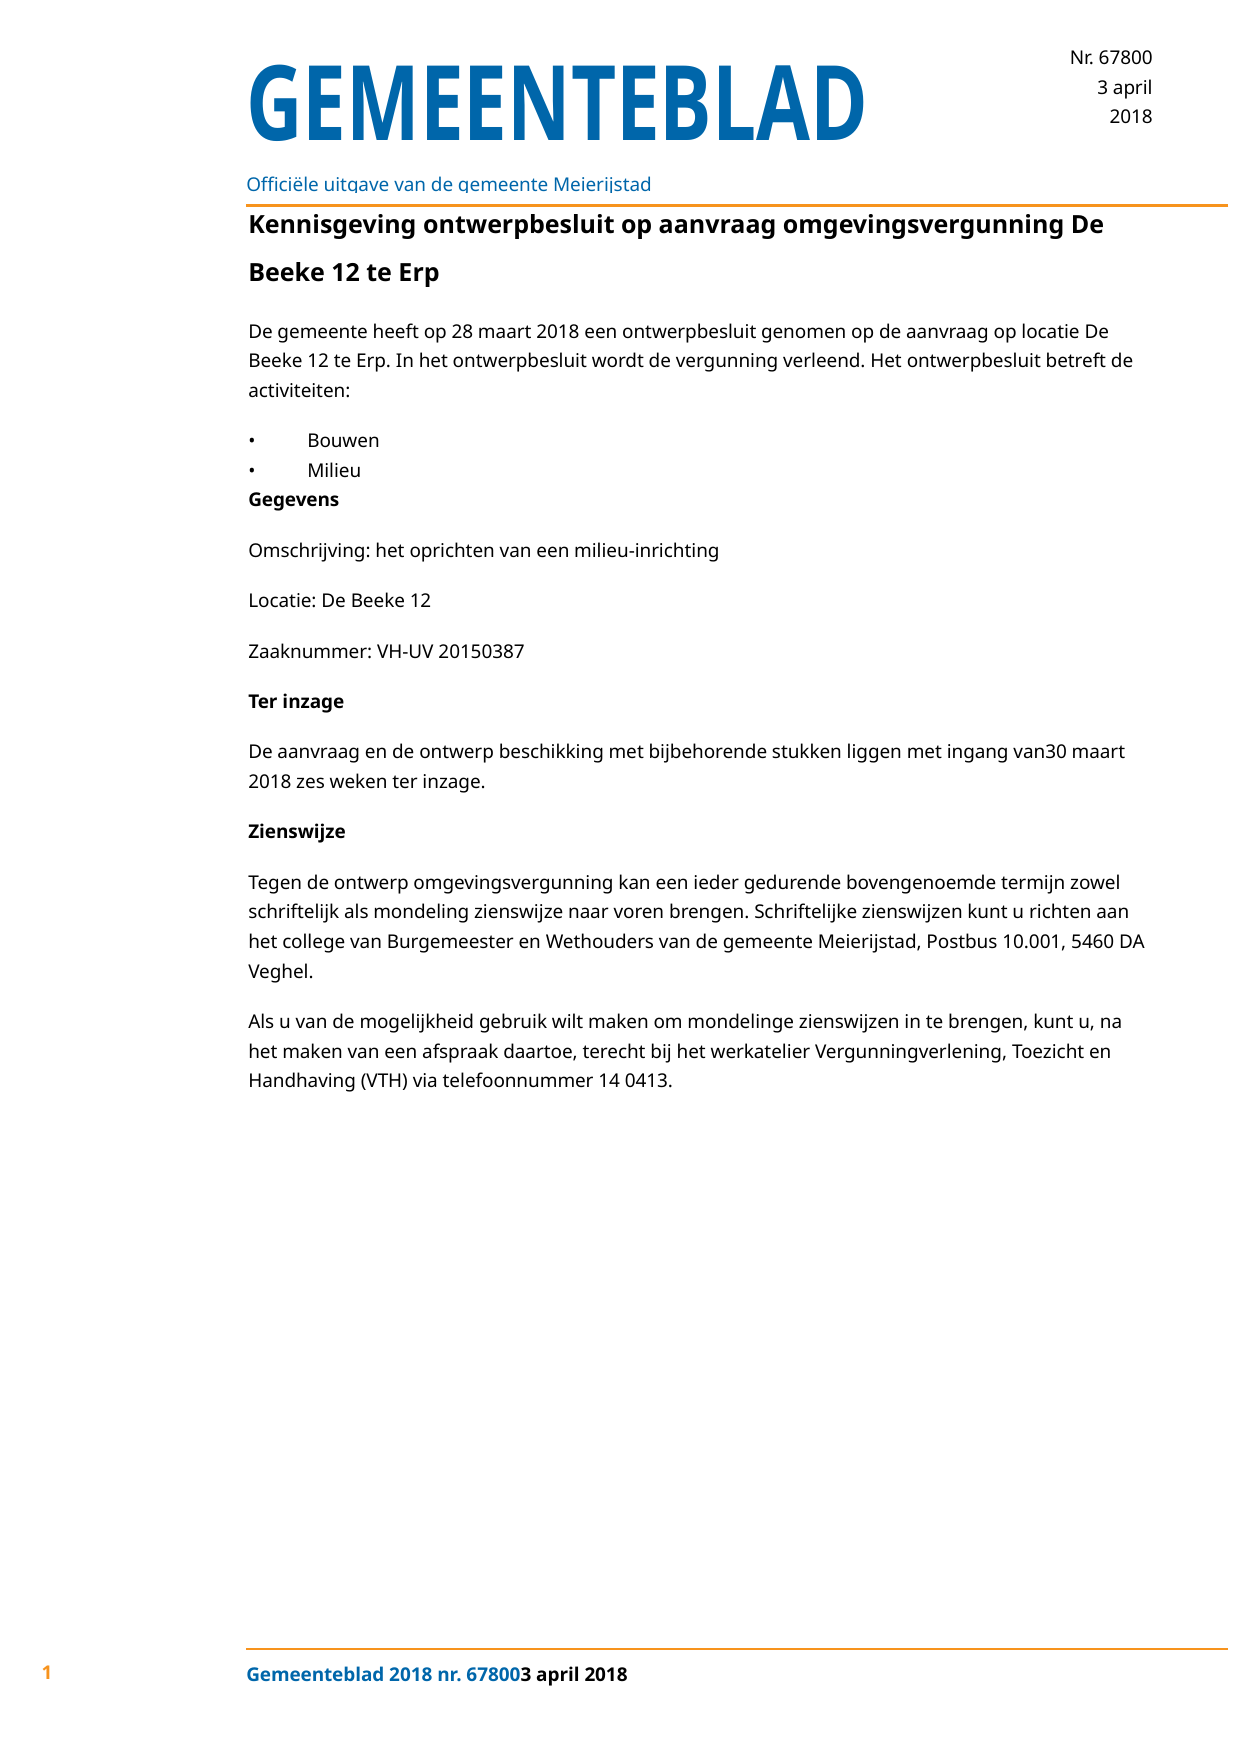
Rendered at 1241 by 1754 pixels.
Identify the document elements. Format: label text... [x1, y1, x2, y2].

text Ter inzage [248, 688, 1152, 714]
text De aanvraag en de ontwerp beschikking met bijbehorende stukken liggen met ingang van30 maart 2018 zes weken ter inzage. [248, 739, 1152, 794]
text Zienswijze [248, 819, 1152, 844]
text De gemeente heeft op 28 maart 2018 een ontwerpbesluit genomen op de aanvraag op locatie De Beeke 12 te Erp. In het ontwerpbesluit wordt de vergunning verleend. Het ontwerpbesluit betreft de activiteiten: [248, 318, 1152, 403]
text Locatie: De Beeke 12 [248, 587, 1152, 613]
picture [41, 47, 231, 172]
text Zaaknummer: VH-UV 20150387 [248, 638, 1152, 664]
text Tegen de ontwerp omgevingsvergunning kan een ieder gedurende bovengenoemde termijn zowel schriftelijk als mondeling zienswijze naar voren brengen. Schriftelijke zienswijzen kunt u richten aan het college van Burgemeester en Wethouders van de gemeente Meierijstad, Postbus 10.001, 5460 DA Veghel. [248, 869, 1152, 984]
list Bouwen [248, 427, 1152, 453]
text Omschrijving: het oprichten van een milieu-inrichting [248, 537, 1152, 563]
text Gegevens [248, 487, 1152, 512]
text Kennisgeving ontwerpbesluit op aanvraag omgevingsvergunning De Beeke 12 te Erp [248, 207, 1152, 288]
list Milieu [248, 457, 1152, 483]
text Als u van de mogelijkheid gebruik wilt maken om mondelinge zienswijzen in te brengen, kunt u, na het maken van een afspraak daartoe, terecht bij het werkatelier Vergunningverlening, Toezicht en Handhaving (VTH) via telefoonnummer 14 0413. [248, 1008, 1152, 1093]
